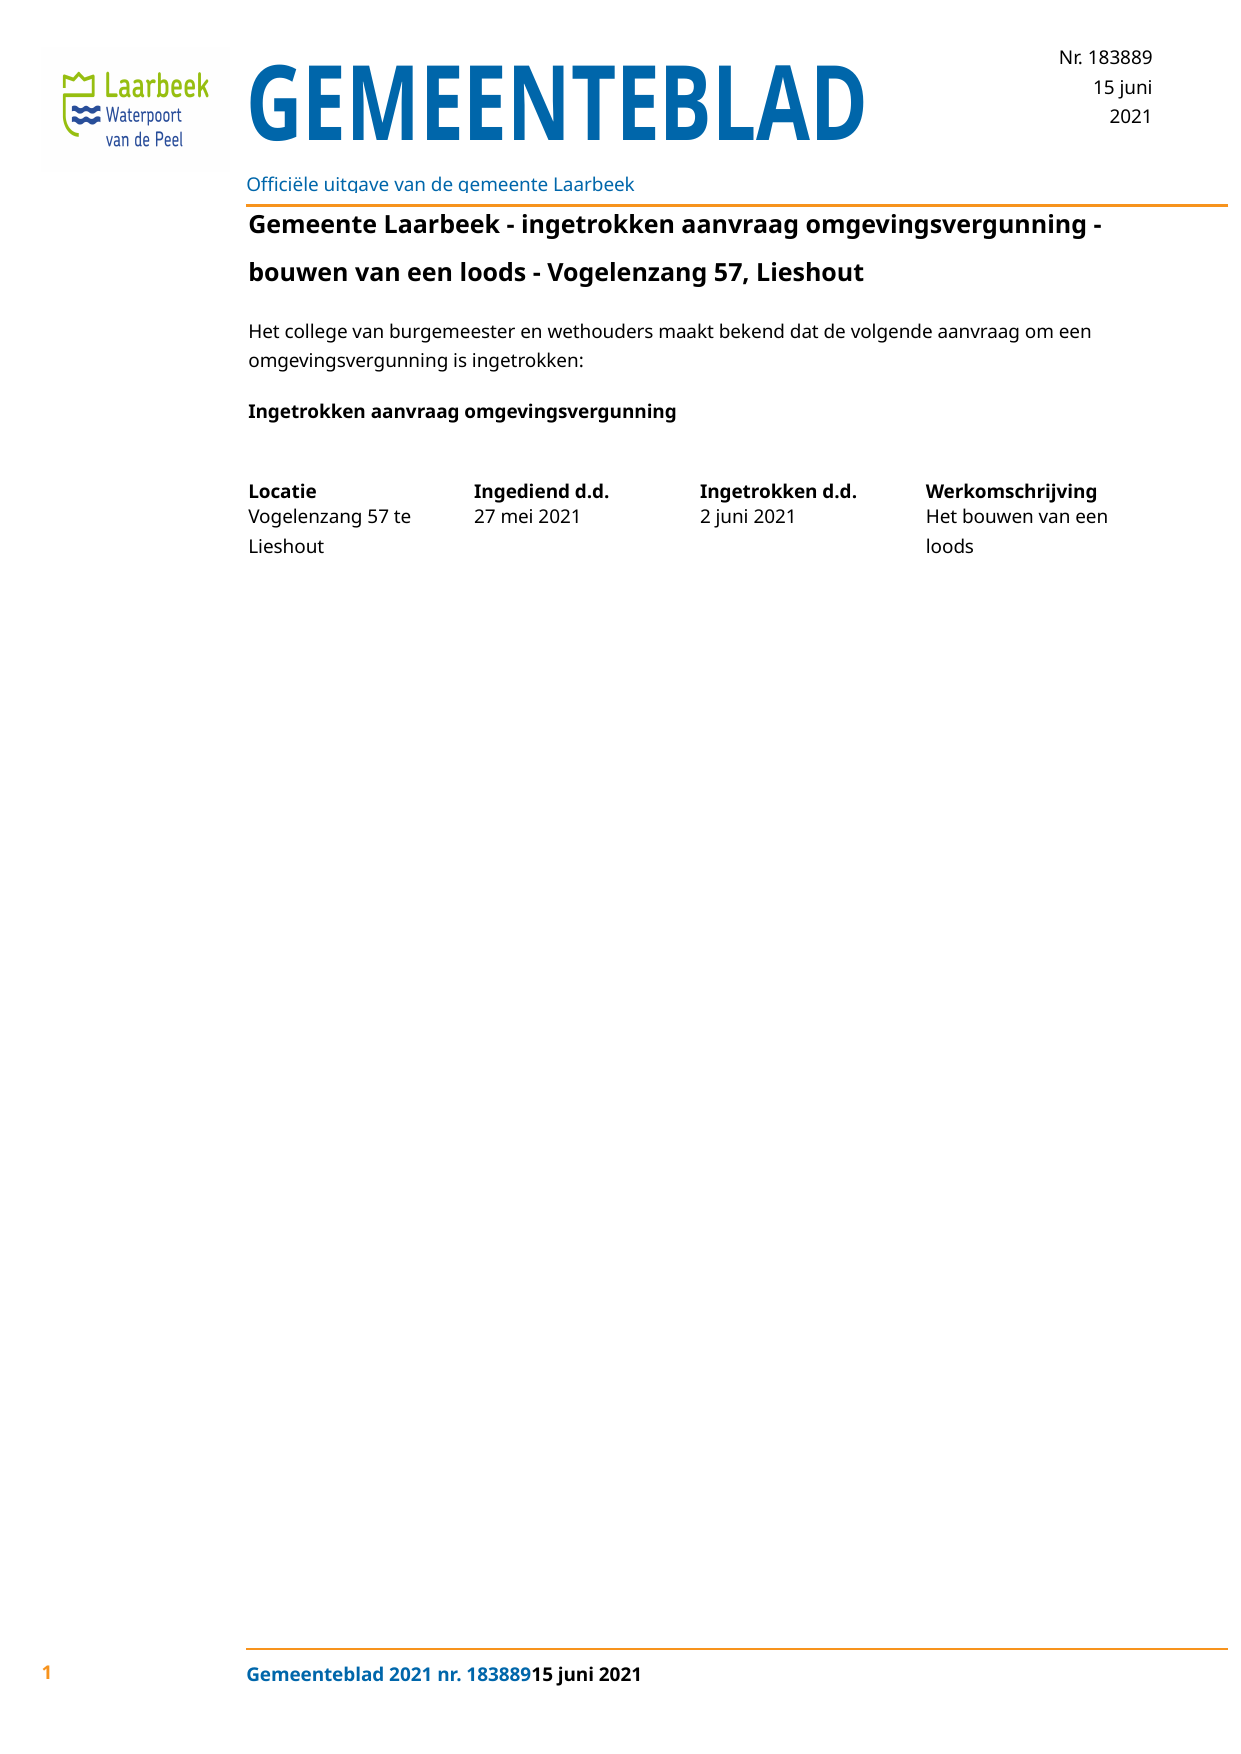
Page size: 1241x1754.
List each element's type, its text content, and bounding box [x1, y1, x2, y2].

text Ingetrokken aanvraag omgevingsvergunning [248, 398, 1152, 424]
table_cell Vogelenzang 57 te Lieshout [248, 504, 474, 559]
table_header Ingediend d.d. [474, 478, 700, 504]
table_cell Het bouwen van een loods [926, 504, 1152, 559]
table_cell 2 juni 2021 [700, 504, 926, 559]
text Gemeente Laarbeek - ingetrokken aanvraag omgevingsvergunning - bouwen van een loods - Vogelenzang 57, Lieshout [248, 207, 1152, 288]
table_header Werkomschrijving [926, 478, 1152, 504]
table_cell 27 mei 2021 [474, 504, 700, 559]
picture [41, 47, 231, 172]
text Het college van burgemeester en wethouders maakt bekend dat de volgende aanvraag om een omgevingsvergunning is ingetrokken: [248, 318, 1152, 373]
table_header Locatie [248, 478, 474, 504]
table_header Ingetrokken d.d. [700, 478, 926, 504]
